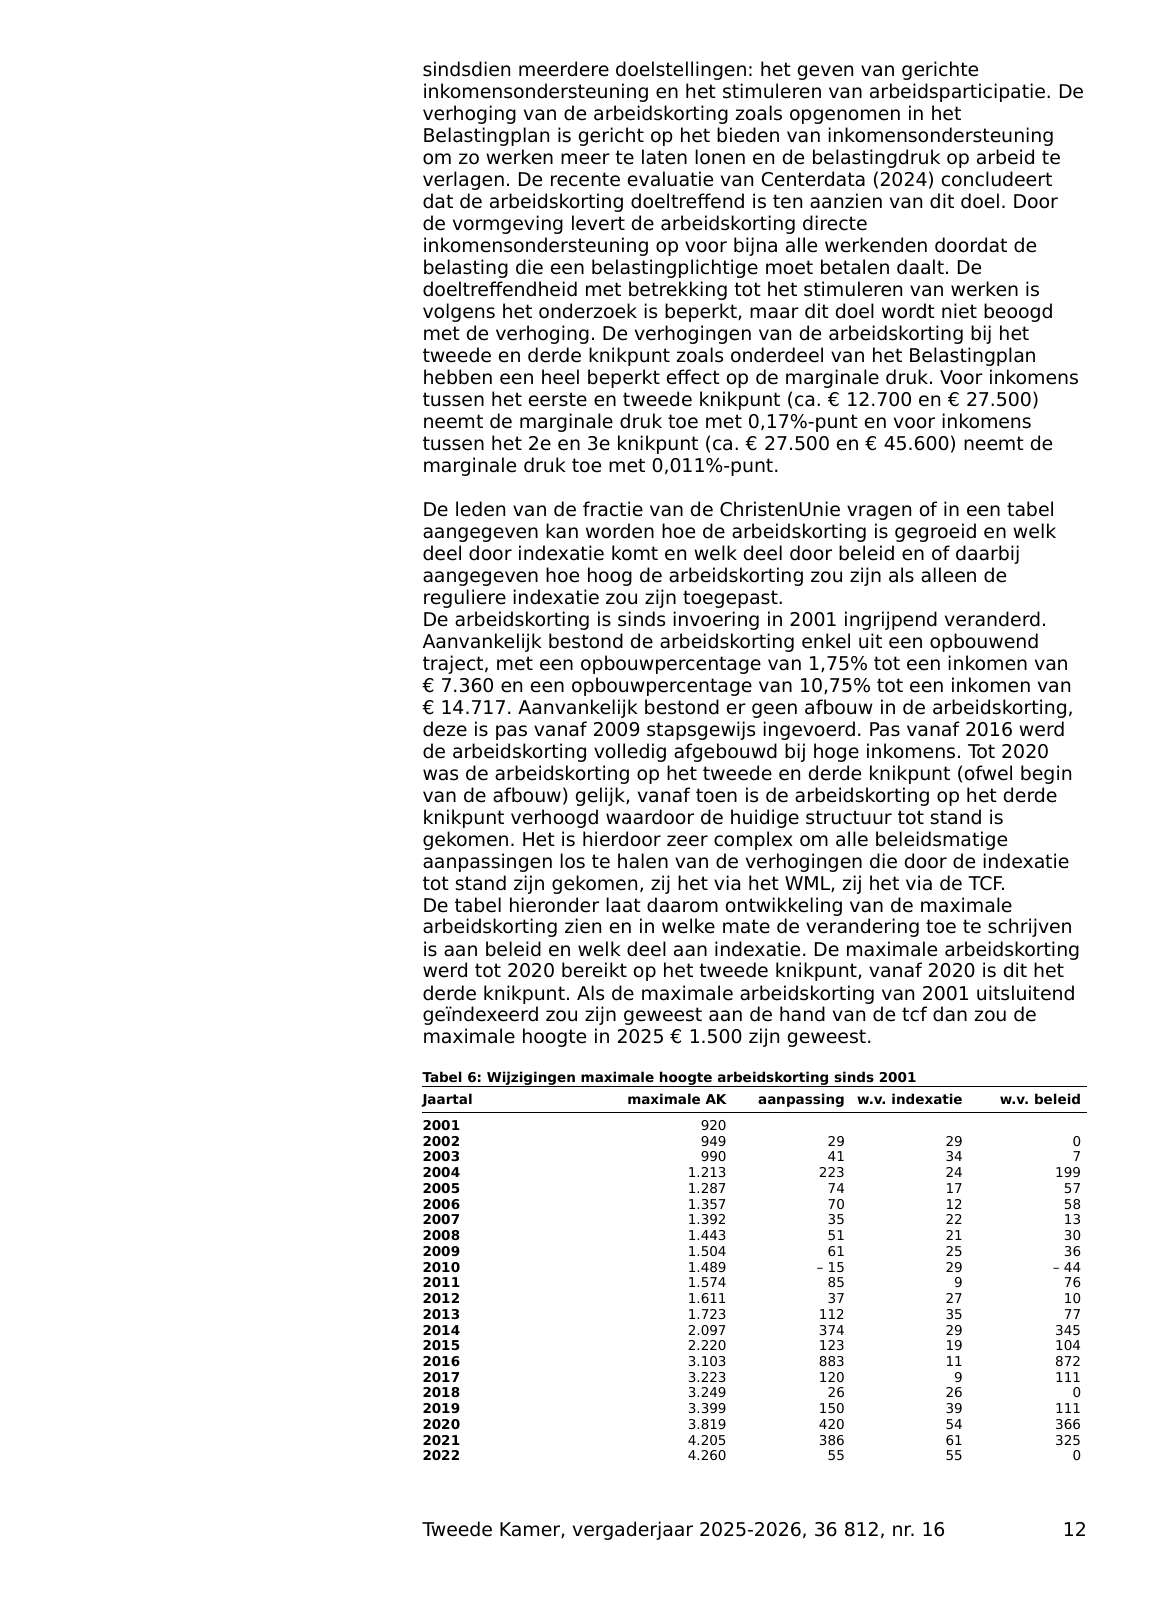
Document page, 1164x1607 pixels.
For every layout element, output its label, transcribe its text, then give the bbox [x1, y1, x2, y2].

table_cell 12 [850, 1196, 968, 1212]
table_cell 123 [732, 1338, 850, 1354]
table_cell 104 [969, 1338, 1087, 1354]
table_cell 9 [850, 1370, 968, 1385]
table_cell 13 [969, 1212, 1087, 1228]
table_cell 2.220 [614, 1338, 732, 1354]
table_cell 26 [850, 1385, 968, 1401]
table_cell 3.819 [614, 1417, 732, 1432]
table_cell 2021 [422, 1433, 614, 1448]
table_cell 366 [969, 1417, 1087, 1432]
table_cell 55 [732, 1448, 850, 1464]
table_cell 27 [850, 1291, 968, 1307]
table_cell 35 [850, 1307, 968, 1322]
table_cell 7 [969, 1149, 1087, 1165]
table_cell 34 [850, 1149, 968, 1165]
table_cell 420 [732, 1417, 850, 1432]
table_cell 1.443 [614, 1228, 732, 1244]
table_cell 2009 [422, 1244, 614, 1259]
table_cell 2001 [422, 1113, 614, 1133]
table_cell 85 [732, 1275, 850, 1291]
table_cell 24 [850, 1165, 968, 1181]
table_cell 4.205 [614, 1433, 732, 1448]
table_cell 1.611 [614, 1291, 732, 1307]
table_cell 19 [850, 1338, 968, 1354]
table_cell 199 [969, 1165, 1087, 1181]
table_cell 25 [850, 1244, 968, 1259]
table_cell 1.392 [614, 1212, 732, 1228]
table_cell [969, 1113, 1087, 1133]
table_cell 111 [969, 1401, 1087, 1417]
table_cell 70 [732, 1196, 850, 1212]
text De tabel hieronder laat daarom ontwikkeling van de maximale arbeidskorting zien en in welke mate de verandering toe te schrijven is aan beleid en welk deel aan indexatie. De maximale arbeidskorting werd tot 2020 bereikt op het tweede knikpunt, vanaf 2020 is dit het derde knikpunt. Als de maximale arbeidskorting van 2001 uitsluitend geïndexeerd zou zijn geweest aan de hand van de tcf dan zou de maximale hoogte in 2025 € 1.500 zijn geweest. [422, 894, 1087, 1048]
table_cell 2016 [422, 1354, 614, 1369]
table_cell 1.287 [614, 1181, 732, 1196]
table_cell 2022 [422, 1448, 614, 1464]
table_cell 3.399 [614, 1401, 732, 1417]
table_cell 35 [732, 1212, 850, 1228]
table_cell 150 [732, 1401, 850, 1417]
table_cell 22 [850, 1212, 968, 1228]
table_cell 2015 [422, 1338, 614, 1354]
table_cell 36 [969, 1244, 1087, 1259]
table_cell w.v. beleid [969, 1087, 1087, 1112]
table_cell 223 [732, 1165, 850, 1181]
text De leden van de fractie van de ChristenUnie vragen of in een tabel aangegeven kan worden hoe de arbeidskorting is gegroeid en welk deel door indexatie komt en welk deel door beleid en of daarbij aangegeven hoe hoog de arbeidskorting zou zijn als alleen de reguliere indexatie zou zijn toegepast. [422, 499, 1087, 609]
table_cell 1.723 [614, 1307, 732, 1322]
table_cell 10 [969, 1291, 1087, 1307]
table_cell 2011 [422, 1275, 614, 1291]
table_cell 57 [969, 1181, 1087, 1196]
table_cell 41 [732, 1149, 850, 1165]
table_cell 11 [850, 1354, 968, 1369]
table_cell 29 [732, 1134, 850, 1149]
table_cell 2019 [422, 1401, 614, 1417]
table_cell 2008 [422, 1228, 614, 1244]
table_cell 29 [850, 1322, 968, 1338]
table_cell 386 [732, 1433, 850, 1448]
table_cell 2004 [422, 1165, 614, 1181]
table_cell 9 [850, 1275, 968, 1291]
table_cell 17 [850, 1181, 968, 1196]
text sindsdien meerdere doelstellingen: het geven van gerichte inkomensondersteuning en het stimuleren van arbeidsparticipatie. De verhoging van de arbeidskorting zoals opgenomen in het Belastingplan is gericht op het bieden van inkomensondersteuning om zo werken meer te laten lonen en de belastingdruk op arbeid te verlagen. De recente evaluatie van Centerdata (2024) concludeert dat de arbeidskorting doeltreffend is ten aanzien van dit doel. Door de vormgeving levert de arbeidskorting directe inkomensondersteuning op voor bijna alle werkenden doordat de belasting die een belastingplichtige moet betalen daalt. De doeltreffendheid met betrekking tot het stimuleren van werken is volgens het onderzoek is beperkt, maar dit doel wordt niet beoogd met de verhoging. De verhogingen van de arbeidskorting bij het tweede en derde knikpunt zoals onderdeel van het Belastingplan hebben een heel beperkt effect op de marginale druk. Voor inkomens tussen het eerste en tweede knikpunt (ca. € 12.700 en € 27.500) neemt de marginale druk toe met 0,17%-punt en voor inkomens tussen het 2e en 3e knikpunt (ca. € 27.500 en € 45.600) neemt de marginale druk toe met 0,011%-punt. [422, 59, 1087, 477]
table_cell 883 [732, 1354, 850, 1369]
table_cell 1.489 [614, 1259, 732, 1275]
table_cell 1.357 [614, 1196, 732, 1212]
table_cell 61 [850, 1433, 968, 1448]
table_cell 3.103 [614, 1354, 732, 1369]
text De arbeidskorting is sinds invoering in 2001 ingrijpend veranderd. Aanvankelijk bestond de arbeidskorting enkel uit een opbouwend traject, met een opbouwpercentage van 1,75% tot een inkomen van € 7.360 en een opbouwpercentage van 10,75% tot een inkomen van € 14.717. Aanvankelijk bestond er geen afbouw in de arbeidskorting, deze is pas vanaf 2009 stapsgewijs ingevoerd. Pas vanaf 2016 werd de arbeidskorting volledig afgebouwd bij hoge inkomens. Tot 2020 was de arbeidskorting op het tweede en derde knikpunt (ofwel begin van de afbouw) gelijk, vanaf toen is de arbeidskorting op het derde knikpunt verhoogd waardoor de huidige structuur tot stand is gekomen. Het is hierdoor zeer complex om alle beleidsmatige aanpassingen los te halen van de verhogingen die door de indexatie tot stand zijn gekomen, zij het via het WML, zij het via de TCF. [422, 609, 1087, 894]
table_cell [732, 1113, 850, 1133]
table_cell 37 [732, 1291, 850, 1307]
table_cell 2010 [422, 1259, 614, 1275]
table_cell Jaartal [422, 1087, 614, 1112]
table_cell 55 [850, 1448, 968, 1464]
table_cell 2003 [422, 1149, 614, 1165]
table_cell 374 [732, 1322, 850, 1338]
table_cell 990 [614, 1149, 732, 1165]
table_cell 2017 [422, 1370, 614, 1385]
table_header Tabel 6: Wijzigingen maximale hoogte arbeidskorting sinds 2001 [422, 1070, 1087, 1086]
table_cell – 44 [969, 1259, 1087, 1275]
table_cell 3.249 [614, 1385, 732, 1401]
table_cell 30 [969, 1228, 1087, 1244]
table_cell 76 [969, 1275, 1087, 1291]
table_cell 2018 [422, 1385, 614, 1401]
table_cell 51 [732, 1228, 850, 1244]
table_cell 2014 [422, 1322, 614, 1338]
table_cell 920 [614, 1113, 732, 1133]
table_cell 1.574 [614, 1275, 732, 1291]
table_cell 2006 [422, 1196, 614, 1212]
table_cell 345 [969, 1322, 1087, 1338]
table_cell 0 [969, 1448, 1087, 1464]
table_cell – 15 [732, 1259, 850, 1275]
table_cell 2020 [422, 1417, 614, 1432]
table_cell 2012 [422, 1291, 614, 1307]
table_cell 21 [850, 1228, 968, 1244]
table_cell 1.504 [614, 1244, 732, 1259]
table_cell 29 [850, 1134, 968, 1149]
table_cell 949 [614, 1134, 732, 1149]
table_cell 872 [969, 1354, 1087, 1369]
table_cell 2002 [422, 1134, 614, 1149]
table_cell 58 [969, 1196, 1087, 1212]
table_cell 61 [732, 1244, 850, 1259]
table_cell 74 [732, 1181, 850, 1196]
table_cell 77 [969, 1307, 1087, 1322]
table_cell aanpassing [732, 1087, 850, 1112]
table_cell maximale AK [614, 1087, 732, 1112]
table_cell 54 [850, 1417, 968, 1432]
table_cell 39 [850, 1401, 968, 1417]
table_cell 0 [969, 1134, 1087, 1149]
table_cell w.v. indexatie [850, 1087, 968, 1112]
table_cell 120 [732, 1370, 850, 1385]
table_cell 2.097 [614, 1322, 732, 1338]
table_cell 2005 [422, 1181, 614, 1196]
table_cell 111 [969, 1370, 1087, 1385]
table_cell 2007 [422, 1212, 614, 1228]
table_cell 112 [732, 1307, 850, 1322]
table_cell 29 [850, 1259, 968, 1275]
table_cell 4.260 [614, 1448, 732, 1464]
table_cell 2013 [422, 1307, 614, 1322]
table_cell 1.213 [614, 1165, 732, 1181]
table_cell 26 [732, 1385, 850, 1401]
table_cell 0 [969, 1385, 1087, 1401]
table_cell 3.223 [614, 1370, 732, 1385]
table_cell [850, 1113, 968, 1133]
table_cell 325 [969, 1433, 1087, 1448]
